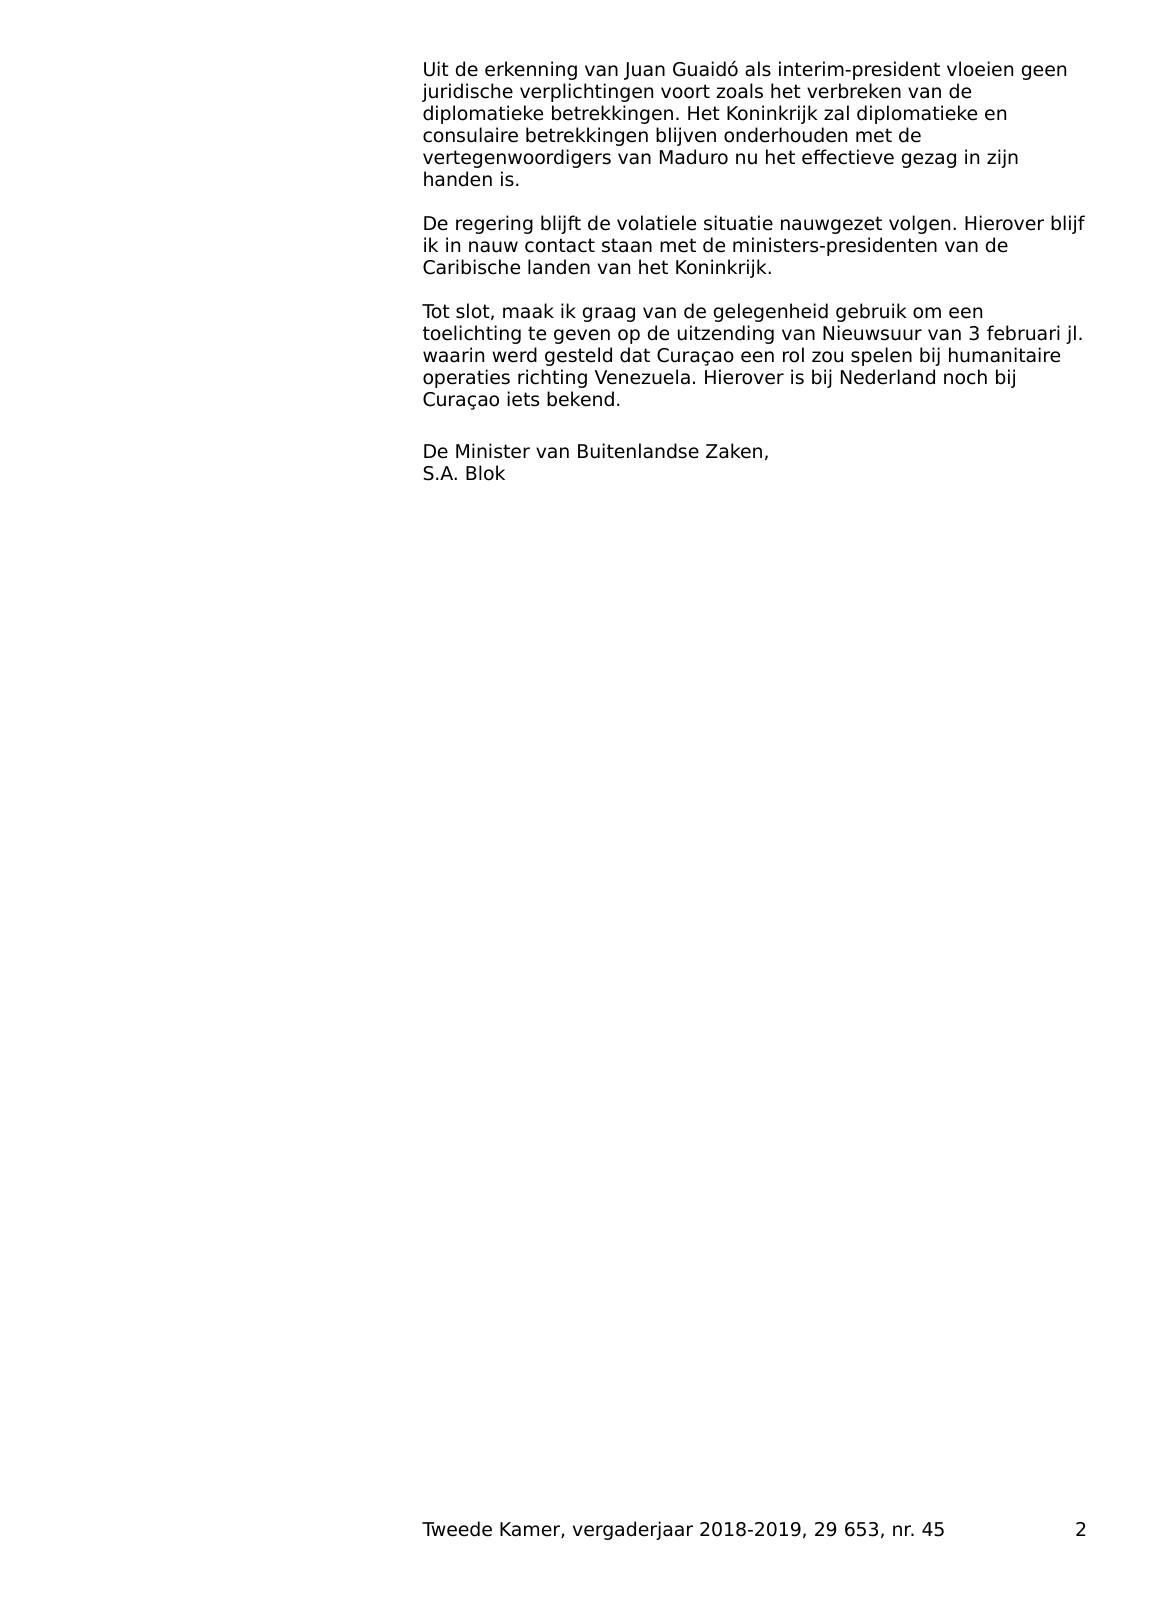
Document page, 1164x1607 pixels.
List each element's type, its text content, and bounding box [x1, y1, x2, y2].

text De Minister van Buitenlandse Zaken, S.A. Blok [422, 441, 1087, 485]
text Uit de erkenning van Juan Guaidó als interim-president vloeien geen juridische verplichtingen voort zoals het verbreken van de diplomatieke betrekkingen. Het Koninkrijk zal diplomatieke en consulaire betrekkingen blijven onderhouden met de vertegenwoordigers van Maduro nu het effectieve gezag in zijn handen is. [422, 59, 1087, 191]
text De regering blijft de volatiele situatie nauwgezet volgen. Hierover blijf ik in nauw contact staan met de ministers-presidenten van de Caribische landen van het Koninkrijk. [422, 213, 1087, 279]
text Tot slot, maak ik graag van de gelegenheid gebruik om een toelichting te geven op de uitzending van Nieuwsuur van 3 februari jl. waarin werd gesteld dat Curaçao een rol zou spelen bij humanitaire operaties richting Venezuela. Hierover is bij Nederland noch bij Curaçao iets bekend. [422, 301, 1087, 411]
